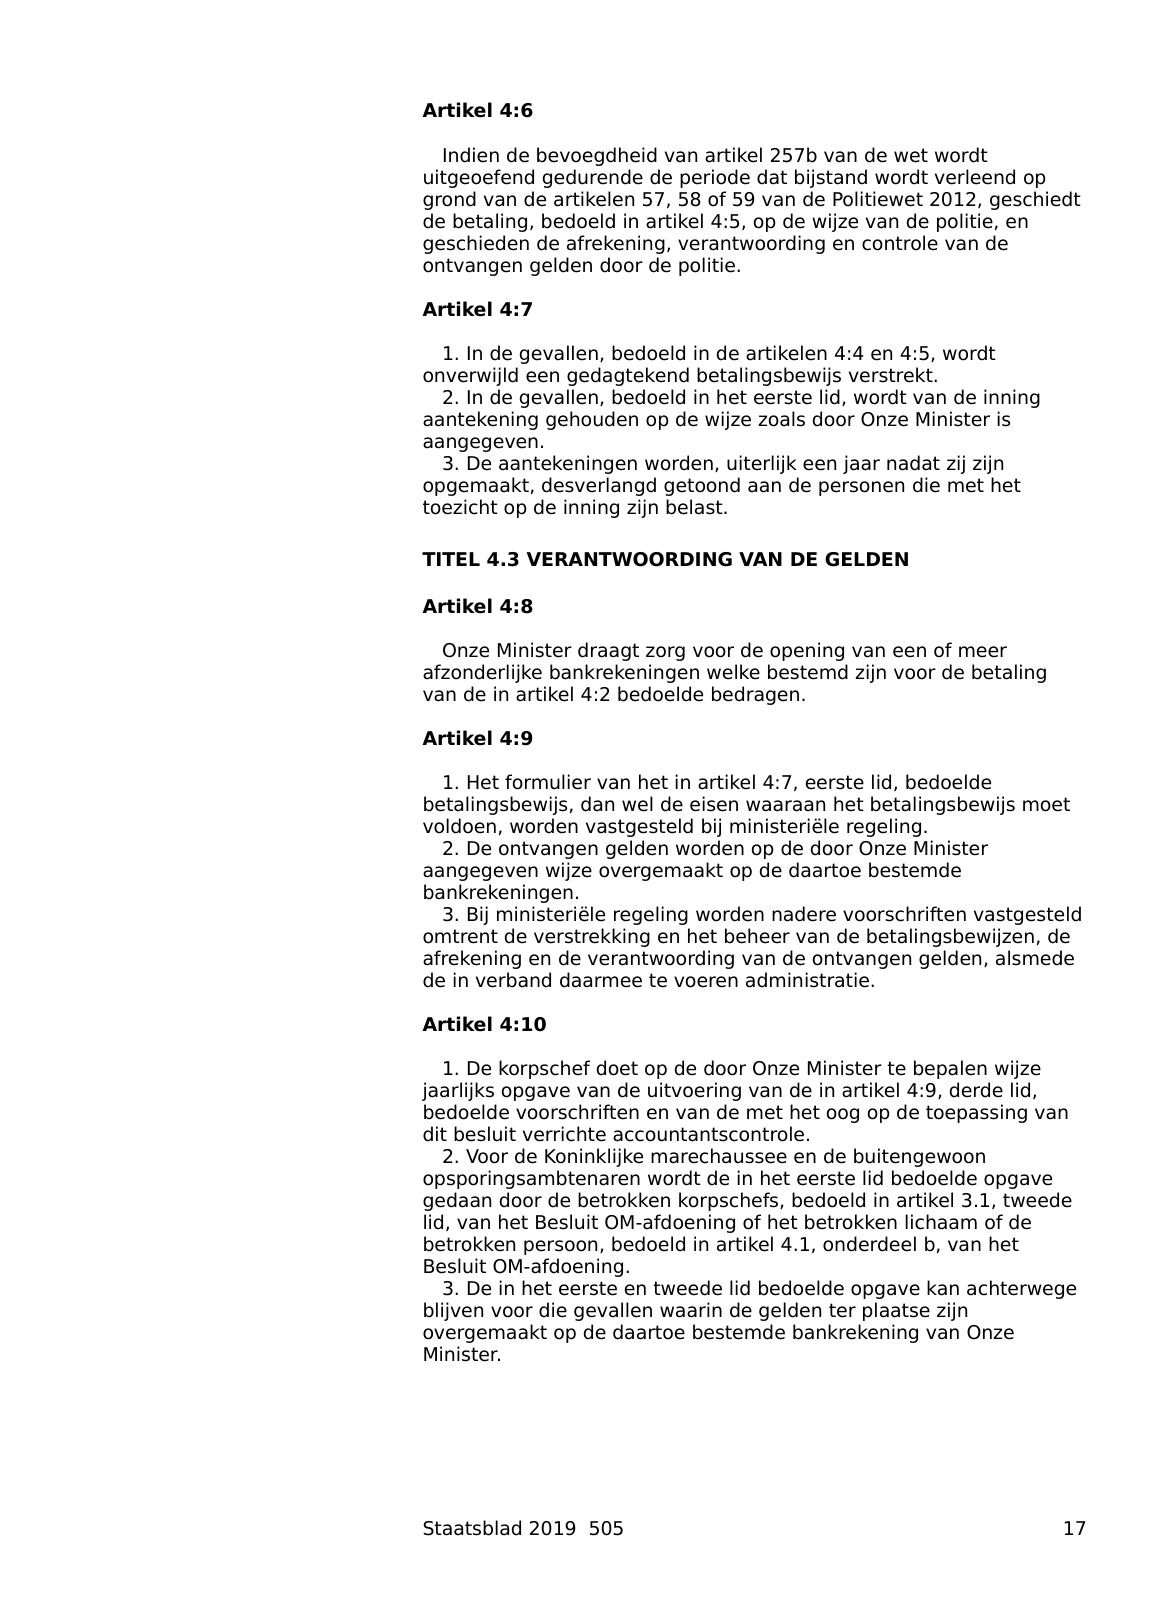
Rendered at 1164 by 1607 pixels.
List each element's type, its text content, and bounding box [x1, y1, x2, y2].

subtitle Artikel 4:8 [422, 596, 1087, 618]
subtitle Artikel 4:9 [422, 728, 1087, 750]
text Indien de bevoegdheid van artikel 257b van de wet wordt uitgeoefend gedurende de periode dat bijstand wordt verleend op grond van de artikelen 57, 58 of 59 van de Politiewet 2012, geschiedt de betaling, bedoeld in artikel 4:5, op de wijze van de politie, en geschieden de afrekening, verantwoording en controle van de ontvangen gelden door de politie. [422, 144, 1087, 276]
text 1. In de gevallen, bedoeld in de artikelen 4:4 en 4:5, wordt onverwijld een gedagtekend betalingsbewijs verstrekt. [422, 343, 1087, 387]
text 3. Bij ministeriële regeling worden nadere voorschriften vastgesteld omtrent de verstrekking en het beheer van de betalingsbewijzen, de afrekening en de verantwoording van de ontvangen gelden, alsmede de in verband daarmee te voeren administratie. [422, 904, 1087, 992]
text 2. In de gevallen, bedoeld in het eerste lid, wordt van de inning aantekening gehouden op de wijze zoals door Onze Minister is aangegeven. [422, 387, 1087, 453]
text 1. Het formulier van het in artikel 4:7, eerste lid, bedoelde betalingsbewijs, dan wel de eisen waaraan het betalingsbewijs moet voldoen, worden vastgesteld bij ministeriële regeling. [422, 772, 1087, 838]
text 2. Voor de Koninklijke marechaussee en de buitengewoon opsporingsambtenaren wordt de in het eerste lid bedoelde opgave gedaan door de betrokken korpschefs, bedoeld in artikel 3.1, tweede lid, van het Besluit OM-afdoening of het betrokken lichaam of de betrokken persoon, bedoeld in artikel 4.1, onderdeel b, van het Besluit OM-afdoening. [422, 1146, 1087, 1278]
subtitle Artikel 4:6 [422, 100, 1087, 122]
text 3. De in het eerste en tweede lid bedoelde opgave kan achterwege blijven voor die gevallen waarin de gelden ter plaatse zijn overgemaakt op de daartoe bestemde bankrekening van Onze Minister. [422, 1278, 1087, 1366]
text 1. De korpschef doet op de door Onze Minister te bepalen wijze jaarlijks opgave van de uitvoering van de in artikel 4:9, derde lid, bedoelde voorschriften en van de met het oog op de toepassing van dit besluit verrichte accountantscontrole. [422, 1058, 1087, 1146]
subtitle Artikel 4:7 [422, 299, 1087, 321]
text 2. De ontvangen gelden worden op de door Onze Minister aangegeven wijze overgemaakt op de daartoe bestemde bankrekeningen. [422, 838, 1087, 904]
subtitle TITEL 4.3 VERANTWOORDING VAN DE GELDEN [422, 549, 1087, 571]
text Onze Minister draagt zorg voor de opening van een of meer afzonderlijke bankrekeningen welke bestemd zijn voor de betaling van de in artikel 4:2 bedoelde bedragen. [422, 640, 1087, 706]
subtitle Artikel 4:10 [422, 1014, 1087, 1036]
text 3. De aantekeningen worden, uiterlijk een jaar nadat zij zijn opgemaakt, desverlangd getoond aan de personen die met het toezicht op de inning zijn belast. [422, 453, 1087, 519]
